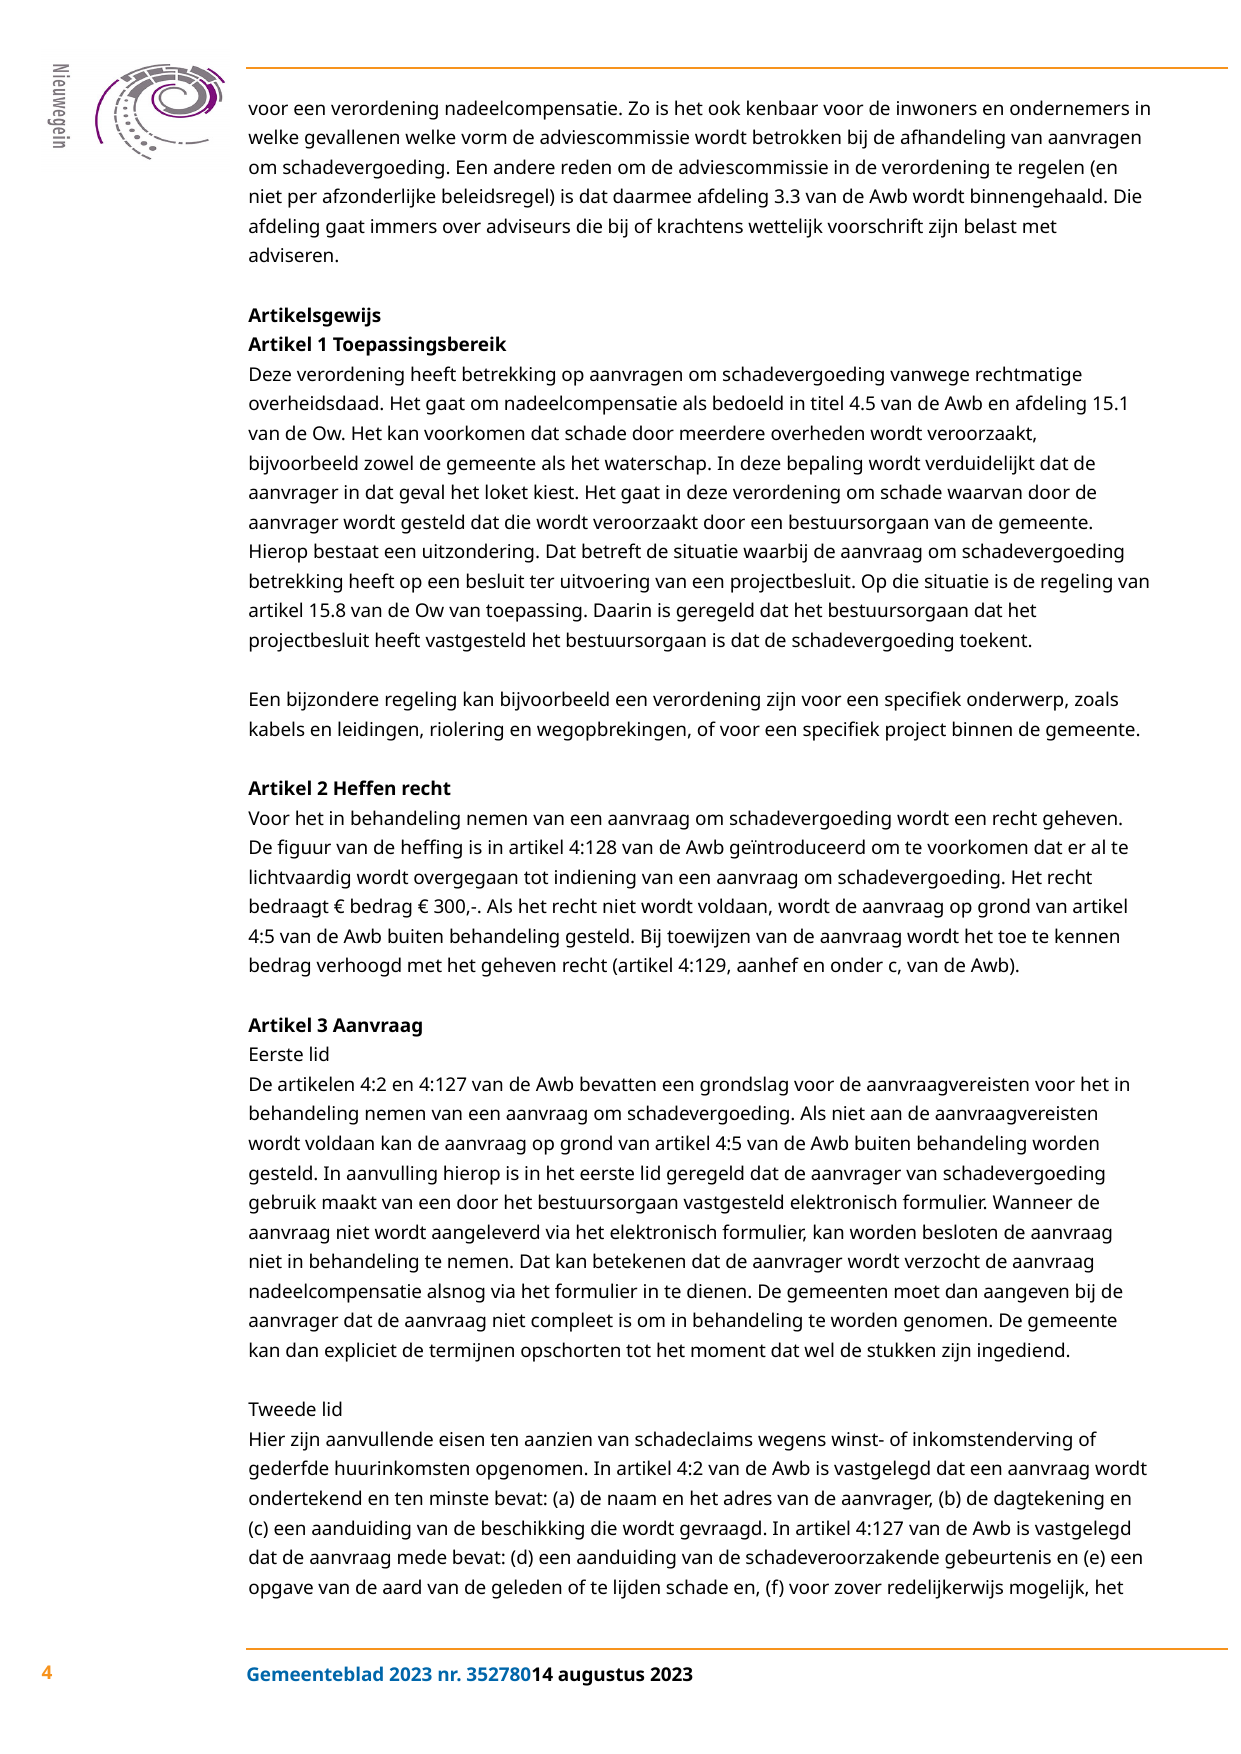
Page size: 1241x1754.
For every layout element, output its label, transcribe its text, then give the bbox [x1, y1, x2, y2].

text Tweede lid [248, 1396, 1152, 1422]
text Artikelsgewijs [248, 302, 1152, 328]
text De artikelen 4:2 en 4:127 van de Awb bevatten een grondslag voor de aanvraagvereisten voor het in behandeling nemen van een aanvraag om schadevergoeding. Als niet aan de aanvraagvereisten wordt voldaan kan de aanvraag op grond van artikel 4:5 van de Awb buiten behandeling worden gesteld. In aanvulling hierop is in het eerste lid geregeld dat de aanvrager van schadevergoeding gebruik maakt van een door het bestuursorgaan vastgesteld elektronisch formulier. Wanneer de aanvraag niet wordt aangeleverd via het elektronisch formulier, kan worden besloten de aanvraag niet in behandeling te nemen. Dat kan betekenen dat de aanvrager wordt verzocht de aanvraag nadeelcompensatie alsnog via het formulier in te dienen. De gemeenten moet dan aangeven bij de aanvrager dat de aanvraag niet compleet is om in behandeling te worden genomen. De gemeente kan dan expliciet de termijnen opschorten tot het moment dat wel de stukken zijn ingediend. [248, 1071, 1152, 1363]
text Artikel 2 Heffen recht [248, 775, 1152, 801]
text voor een verordening nadeelcompensatie. Zo is het ook kenbaar voor de inwoners en ondernemers in welke gevallenen welke vorm de adviescommissie wordt betrokken bij de afhandeling van aanvragen om schadevergoeding. Een andere reden om de adviescommissie in de verordening te regelen (en niet per afzonderlijke beleidsregel) is dat daarmee afdeling 3.3 van de Awb wordt binnengehaald. Die afdeling gaat immers over adviseurs die bij of krachtens wettelijk voorschrift zijn belast met adviseren. [248, 95, 1152, 268]
text Een bijzondere regeling kan bijvoorbeeld een verordening zijn voor een specifiek onderwerp, zoals kabels en leidingen, riolering en wegopbrekingen, of voor een specifiek project binnen de gemeente. [248, 686, 1152, 742]
text Hier zijn aanvullende eisen ten aanzien van schadeclaims wegens winst- of inkomstenderving of gederfde huurinkomsten opgenomen. In artikel 4:2 van de Awb is vastgelegd dat een aanvraag wordt ondertekend en ten minste bevat: (a) de naam en het adres van de aanvrager, (b) de dagtekening en (c) een aanduiding van de beschikking die wordt gevraagd. In artikel 4:127 van de Awb is vastgelegd dat de aanvraag mede bevat: (d) een aanduiding van de schadeveroorzakende gebeurtenis en (e) een opgave van de aard van de geleden of te lijden schade en, (f) voor zover redelijkerwijs mogelijk, het [248, 1426, 1152, 1600]
text Artikel 1 Toepassingsbereik [248, 331, 1152, 357]
text Voor het in behandeling nemen van een aanvraag om schadevergoeding wordt een recht geheven. De figuur van de heffing is in artikel 4:128 van de Awb geïntroduceerd om te voorkomen dat er al te lichtvaardig wordt overgegaan tot indiening van een aanvraag om schadevergoeding. Het recht bedraagt € bedrag € 300,-. Als het recht niet wordt voldaan, wordt de aanvraag op grond van artikel 4:5 van de Awb buiten behandeling gesteld. Bij toewijzen van de aanvraag wordt het toe te kennen bedrag verhoogd met het geheven recht (artikel 4:129, aanhef en onder c, van de Awb). [248, 805, 1152, 978]
picture [41, 47, 231, 172]
text Eerste lid [248, 1041, 1152, 1067]
text Artikel 3 Aanvraag [248, 1012, 1152, 1038]
text Deze verordening heeft betrekking op aanvragen om schadevergoeding vanwege rechtmatige overheidsdaad. Het gaat om nadeelcompensatie als bedoeld in titel 4.5 van de Awb en afdeling 15.1 van de Ow. Het kan voorkomen dat schade door meerdere overheden wordt veroorzaakt, bijvoorbeeld zowel de gemeente als het waterschap. In deze bepaling wordt verduidelijkt dat de aanvrager in dat geval het loket kiest. Het gaat in deze verordening om schade waarvan door de aanvrager wordt gesteld dat die wordt veroorzaakt door een bestuursorgaan van de gemeente. Hierop bestaat een uitzondering. Dat betreft de situatie waarbij de aanvraag om schadevergoeding betrekking heeft op een besluit ter uitvoering van een projectbesluit. Op die situatie is de regeling van artikel 15.8 van de Ow van toepassing. Daarin is geregeld dat het bestuursorgaan dat het projectbesluit heeft vastgesteld het bestuursorgaan is dat de schadevergoeding toekent. [248, 361, 1152, 653]
